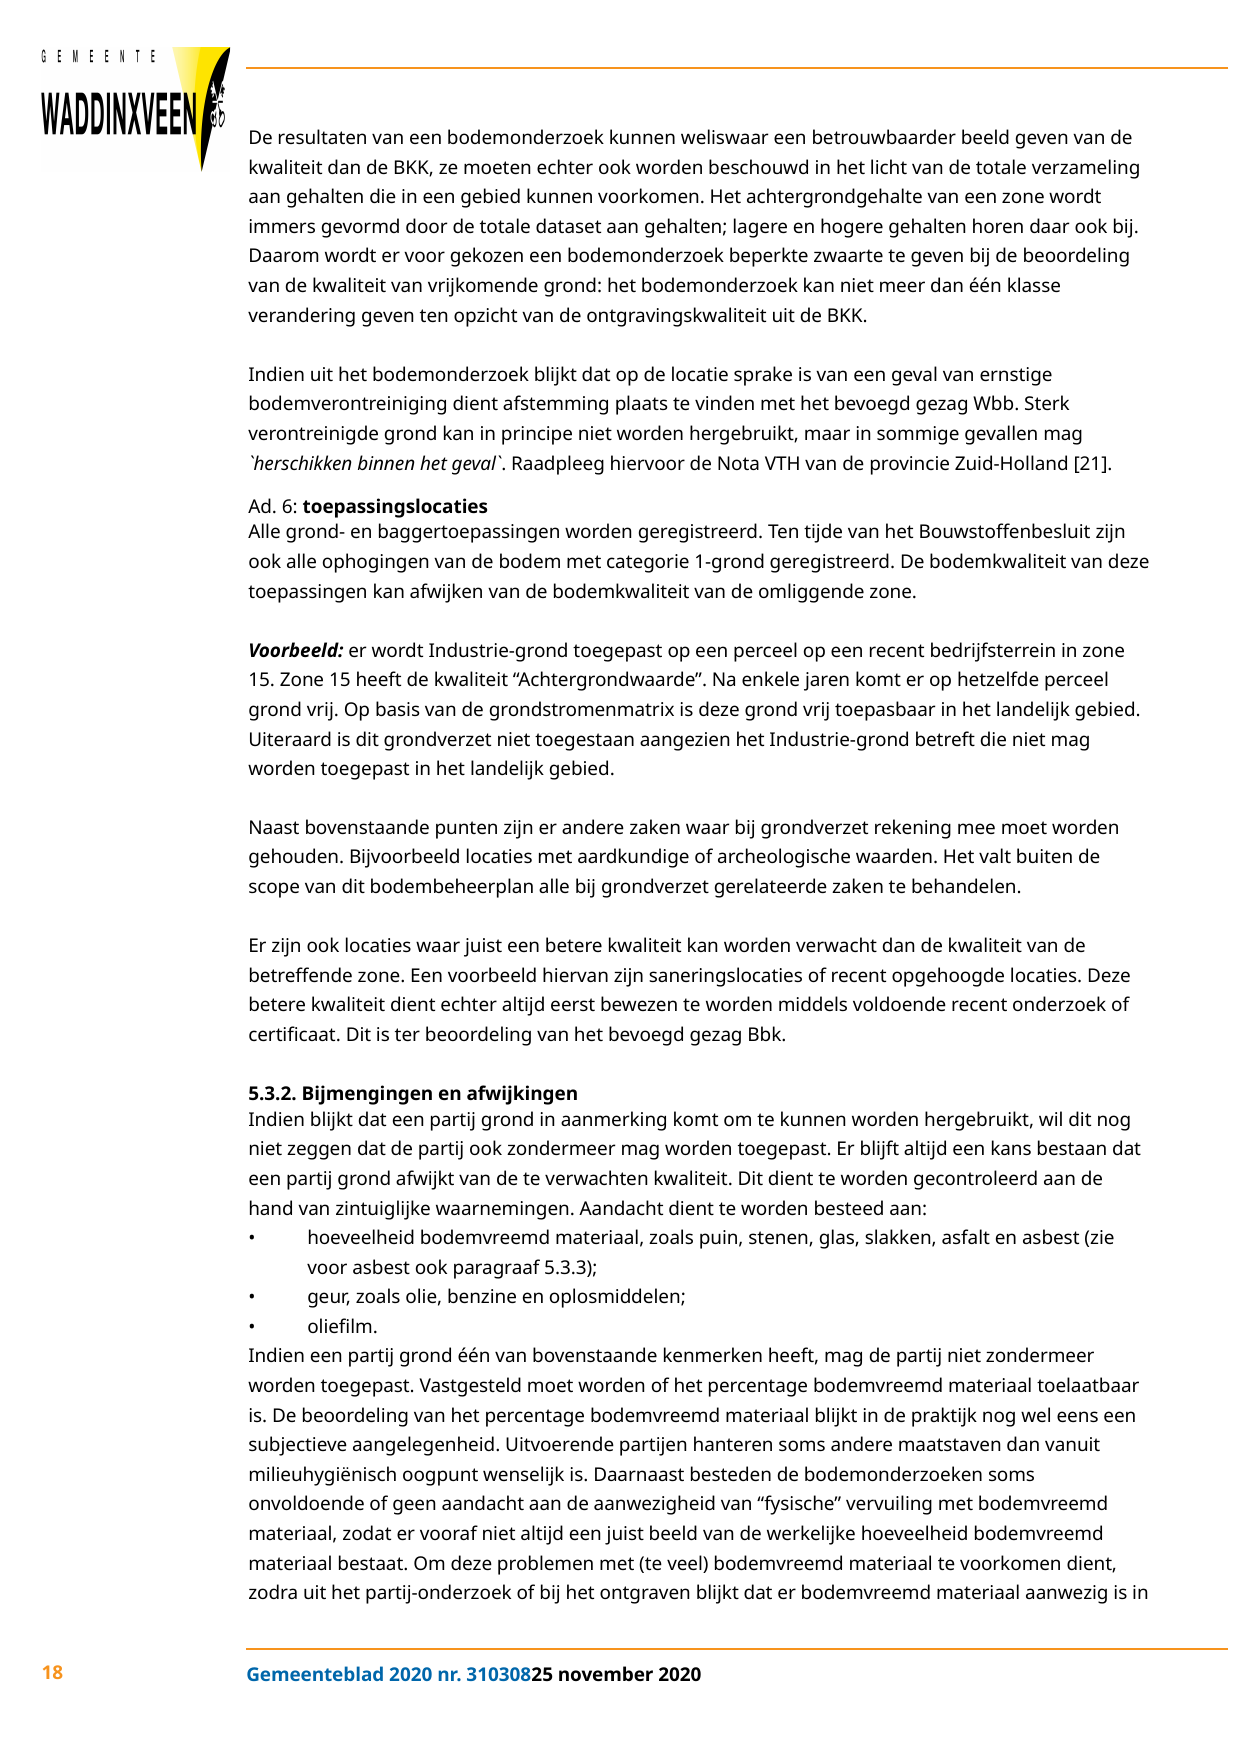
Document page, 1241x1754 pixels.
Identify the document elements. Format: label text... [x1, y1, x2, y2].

text Indien een partij grond één van bovenstaande kenmerken heeft, mag de partij niet zondermeer worden toegepast. Vastgesteld moet worden of het percentage bodemvreemd materiaal toelaatbaar is. De beoordeling van het percentage bodemvreemd materiaal blijkt in de praktijk nog wel eens een subjectieve aangelegenheid. Uitvoerende partijen hanteren soms andere maatstaven dan vanuit milieuhygiënisch oogpunt wenselijk is. Daarnaast besteden de bodemonderzoeken soms onvoldoende of geen aandacht aan de aanwezigheid van “fysische” vervuiling met bodemvreemd materiaal, zodat er vooraf niet altijd een juist beeld van de werkelijke hoeveelheid bodemvreemd materiaal bestaat. Om deze problemen met (te veel) bodemvreemd materiaal te voorkomen dient, zodra uit het partij-onderzoek of bij het ontgraven blijkt dat er bodemvreemd materiaal aanwezig is in [248, 1343, 1152, 1605]
list geur, zoals olie, benzine en oplosmiddelen; [248, 1283, 1152, 1309]
text Naast bovenstaande punten zijn er andere zaken waar bij grondverzet rekening mee moet worden gehouden. Bijvoorbeeld locaties met aardkundige of archeologische waarden. Het valt buiten de scope van dit bodembeheerplan alle bij grondverzet gerelateerde zaken te behandelen. [248, 814, 1152, 899]
text 5.3.2. Bijmengingen en afwijkingen [248, 1080, 1152, 1106]
text Indien blijkt dat een partij grond in aanmerking komt om te kunnen worden hergebruikt, wil dit nog niet zeggen dat de partij ook zondermeer mag worden toegepast. Er blijft altijd een kans bestaan dat een partij grond afwijkt van de te verwachten kwaliteit. Dit dient te worden gecontroleerd aan de hand van zintuiglijke waarnemingen. Aandacht dient te worden besteed aan: [248, 1106, 1152, 1220]
text De resultaten van een bodemonderzoek kunnen weliswaar een betrouwbaarder beeld geven van de kwaliteit dan de BKK, ze moeten echter ook worden beschouwd in het licht van de totale verzameling aan gehalten die in een gebied kunnen voorkomen. Het achtergrondgehalte van een zone wordt immers gevormd door de totale dataset aan gehalten; lagere en hogere gehalten horen daar ook bij. Daarom wordt er voor gekozen een bodemonderzoek beperkte zwaarte te geven bij de beoordeling van de kwaliteit van vrijkomende grond: het bodemonderzoek kan niet meer dan één klasse verandering geven ten opzicht van de ontgravingskwaliteit uit de BKK. [248, 124, 1152, 328]
text Indien uit het bodemonderzoek blijkt dat op de locatie sprake is van een geval van ernstige bodemverontreiniging dient afstemming plaats te vinden met het bevoegd gezag Wbb. Sterk verontreinigde grond kan in principe niet worden hergebruikt, maar in sommige gevallen mag `herschikken binnen het geval`. Raadpleeg hiervoor de Nota VTH van de provincie Zuid-Holland [21]. [248, 361, 1152, 476]
list oliefilm. [248, 1313, 1152, 1339]
list hoeveelheid bodemvreemd materiaal, zoals puin, stenen, glas, slakken, asfalt en asbest (zie voor asbest ook paragraaf 5.3.3); [248, 1224, 1152, 1279]
text Er zijn ook locaties waar juist een betere kwaliteit kan worden verwacht dan de kwaliteit van de betreffende zone. Een voorbeeld hiervan zijn saneringslocaties of recent opgehoogde locaties. Deze betere kwaliteit dient echter altijd eerst bewezen te worden middels voldoende recent onderzoek of certificaat. Dit is ter beoordeling van het bevoegd gezag Bbk. [248, 932, 1152, 1047]
table_header Voorbeeld: er wordt Industrie-grond toegepast op een perceel op een recent bedrijfsterrein in zone 15. Zone 15 heeft de kwaliteit “Achtergrondwaarde”. Na enkele jaren komt er op hetzelfde perceel grond vrij. Op basis van de grondstromenmatrix is deze grond vrij toepasbaar in het landelijk gebied. Uiteraard is dit grondverzet niet toegestaan aangezien het Industrie-grond betreft die niet mag worden toegepast in het landelijk gebied. [248, 637, 1152, 781]
picture [41, 47, 231, 172]
text Alle grond- en baggertoepassingen worden geregistreerd. Ten tijde van het Bouwstoffenbesluit zijn ook alle ophogingen van de bodem met categorie 1-grond geregistreerd. De bodemkwaliteit van deze toepassingen kan afwijken van de bodemkwaliteit van de omliggende zone. [248, 519, 1152, 603]
text Ad. 6: toepassingslocaties [248, 493, 1152, 519]
